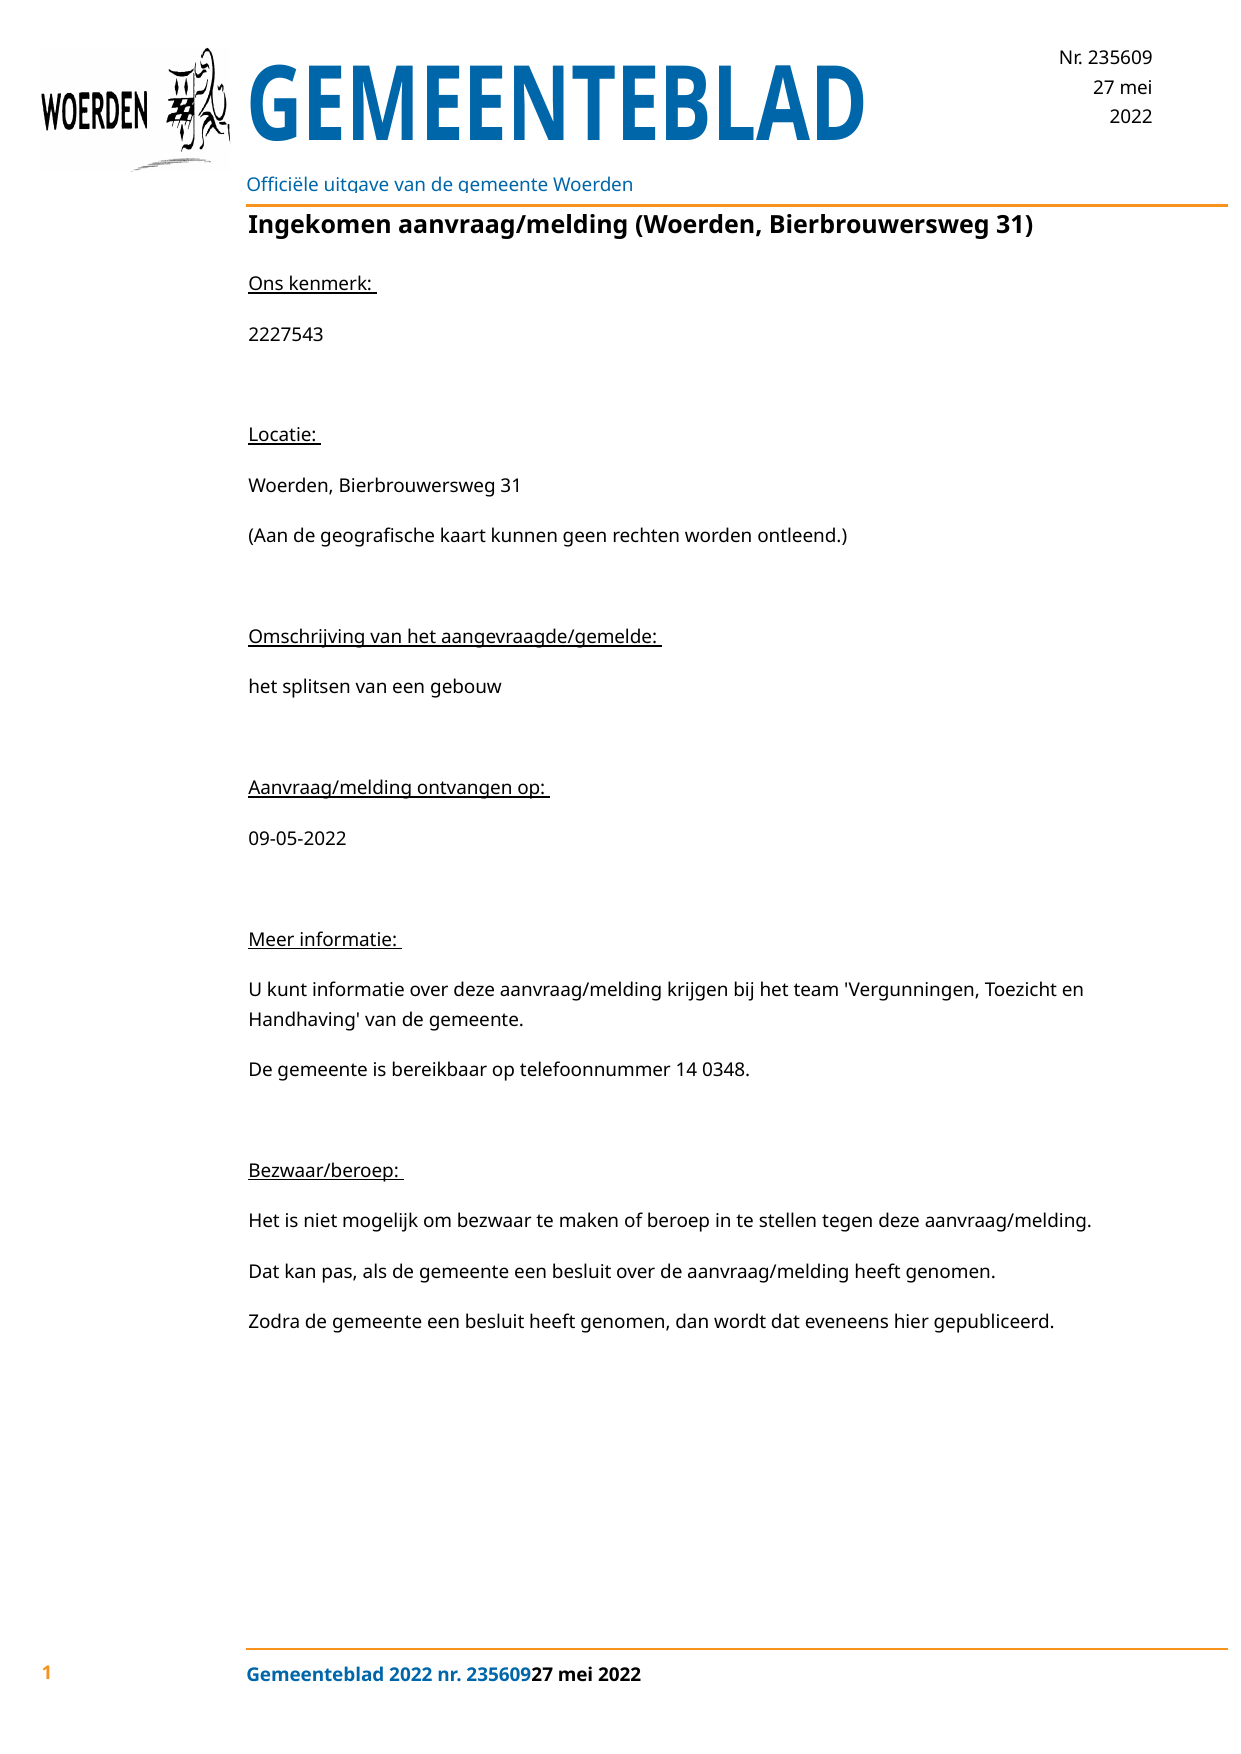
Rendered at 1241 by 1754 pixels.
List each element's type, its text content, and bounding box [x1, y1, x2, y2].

text Locatie: [248, 422, 1152, 447]
text 2227543 [248, 321, 1152, 346]
text Aanvraag/melding ontvangen op: [248, 774, 1152, 800]
text Zodra de gemeente een besluit heeft genomen, dan wordt dat eveneens hier gepubliceerd. [248, 1308, 1152, 1334]
text Ingekomen aanvraag/melding (Woerden, Bierbrouwersweg 31) [248, 207, 1152, 241]
text Bezwaar/beroep: [248, 1157, 1152, 1183]
text het splitsen van een gebouw [248, 674, 1152, 699]
text Meer informatie: [248, 926, 1152, 951]
text U kunt informatie over deze aanvraag/melding krijgen bij het team 'Vergunningen, Toezicht en Handhaving' van de gemeente. [248, 976, 1152, 1031]
text Ons kenmerk: [248, 270, 1152, 296]
text Woerden, Bierbrouwersweg 31 [248, 472, 1152, 498]
text Het is niet mogelijk om bezwaar te maken of beroep in te stellen tegen deze aanvraag/melding. [248, 1207, 1152, 1233]
text De gemeente is bereikbaar op telefoonnummer 14 0348. [248, 1056, 1152, 1082]
picture [41, 47, 231, 172]
text (Aan de geografische kaart kunnen geen rechten worden ontleend.) [248, 522, 1152, 548]
text Omschrijving van het aangevraagde/gemelde: [248, 623, 1152, 649]
text 09-05-2022 [248, 825, 1152, 851]
text Dat kan pas, als de gemeente een besluit over de aanvraag/melding heeft genomen. [248, 1258, 1152, 1283]
